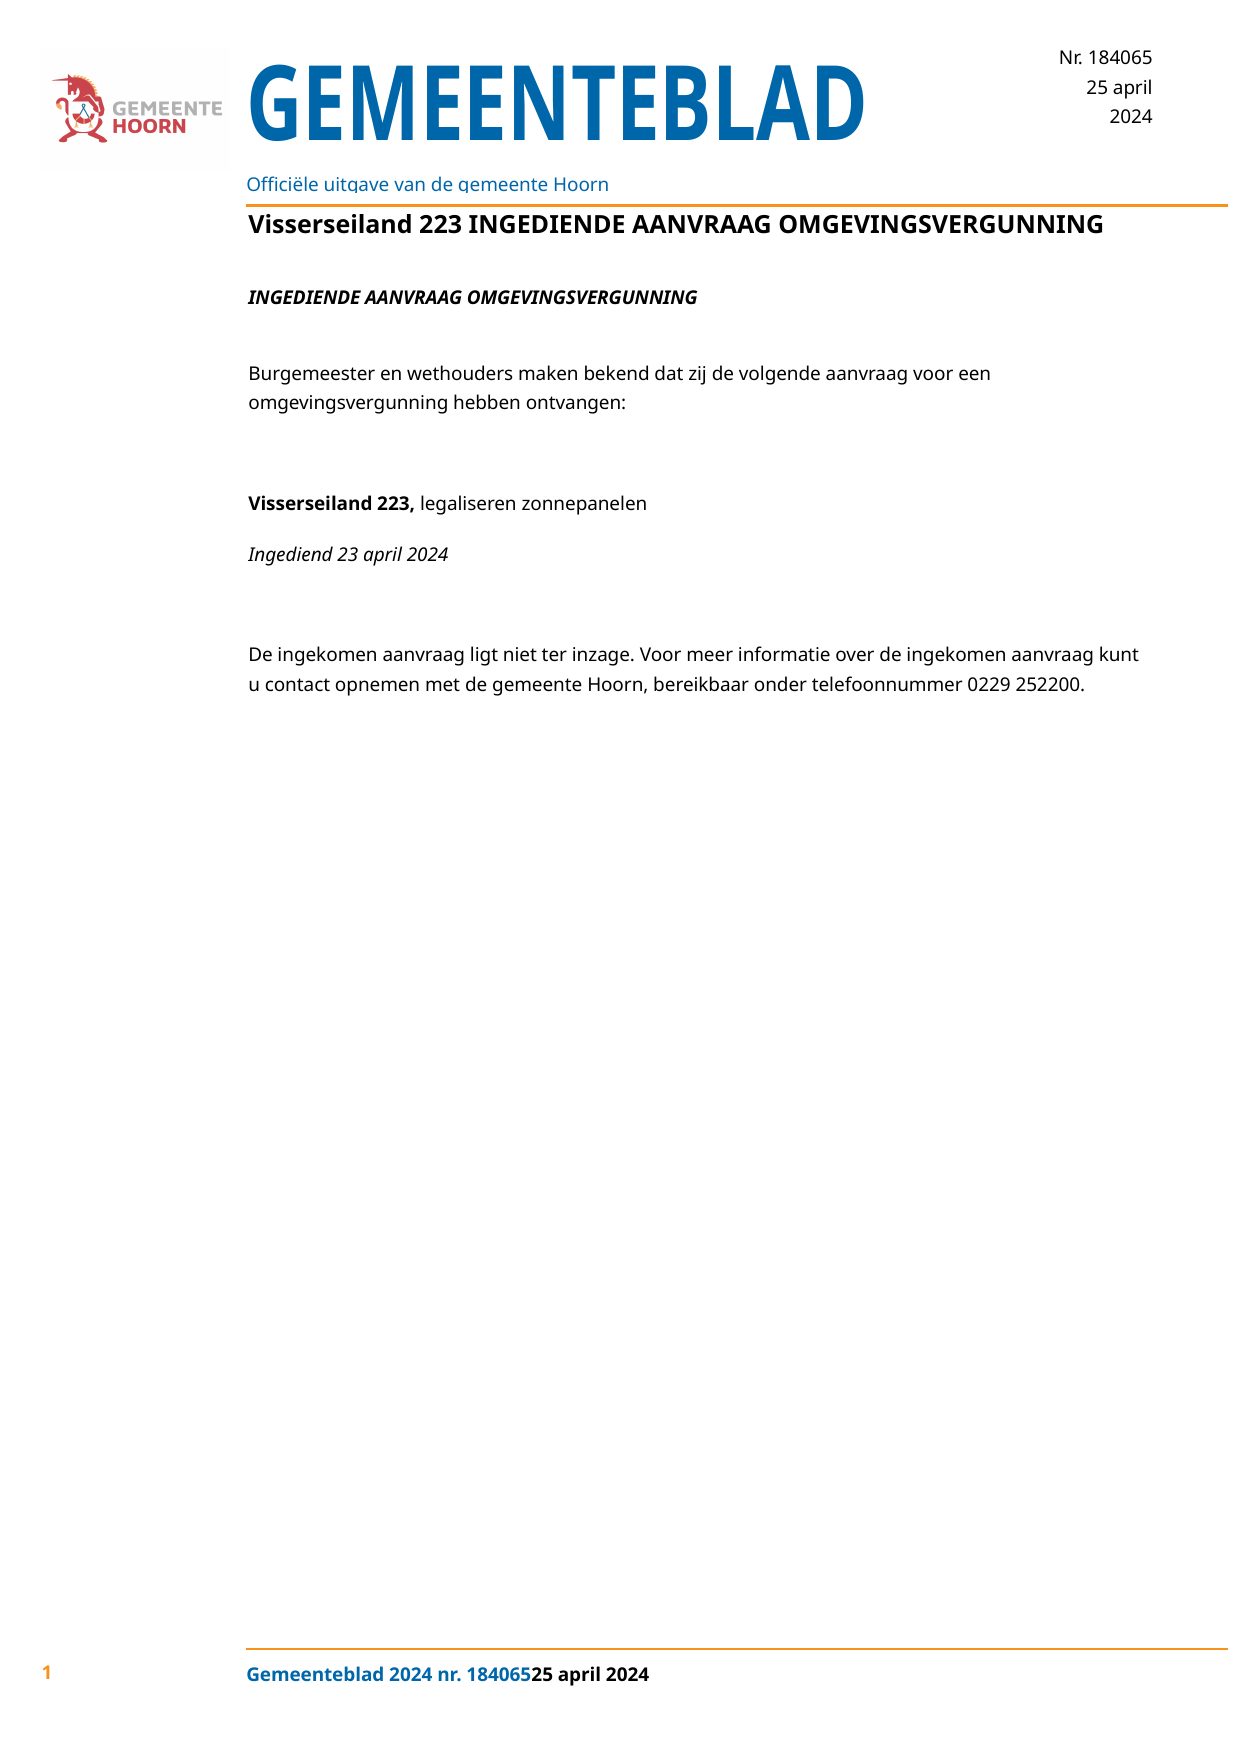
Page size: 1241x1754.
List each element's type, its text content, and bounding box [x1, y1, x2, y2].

text De ingekomen aanvraag ligt niet ter inzage. Voor meer informatie over de ingekomen aanvraag kunt u contact opnemen met de gemeente Hoorn, bereikbaar onder telefoonnummer 0229 252200. [248, 642, 1152, 697]
text INGEDIENDE AANVRAAG OMGEVINGSVERGUNNING [248, 284, 1152, 309]
text Visserseiland 223 INGEDIENDE AANVRAAG OMGEVINGSVERGUNNING [248, 207, 1152, 241]
text Burgemeester en wethouders maken bekend dat zij de volgende aanvraag voor een omgevingsvergunning hebben ontvangen: [248, 360, 1152, 415]
text Ingediend 23 april 2024 [248, 541, 1152, 567]
text Visserseiland 223, legaliseren zonnepanelen [248, 490, 1152, 516]
picture [41, 47, 231, 172]
